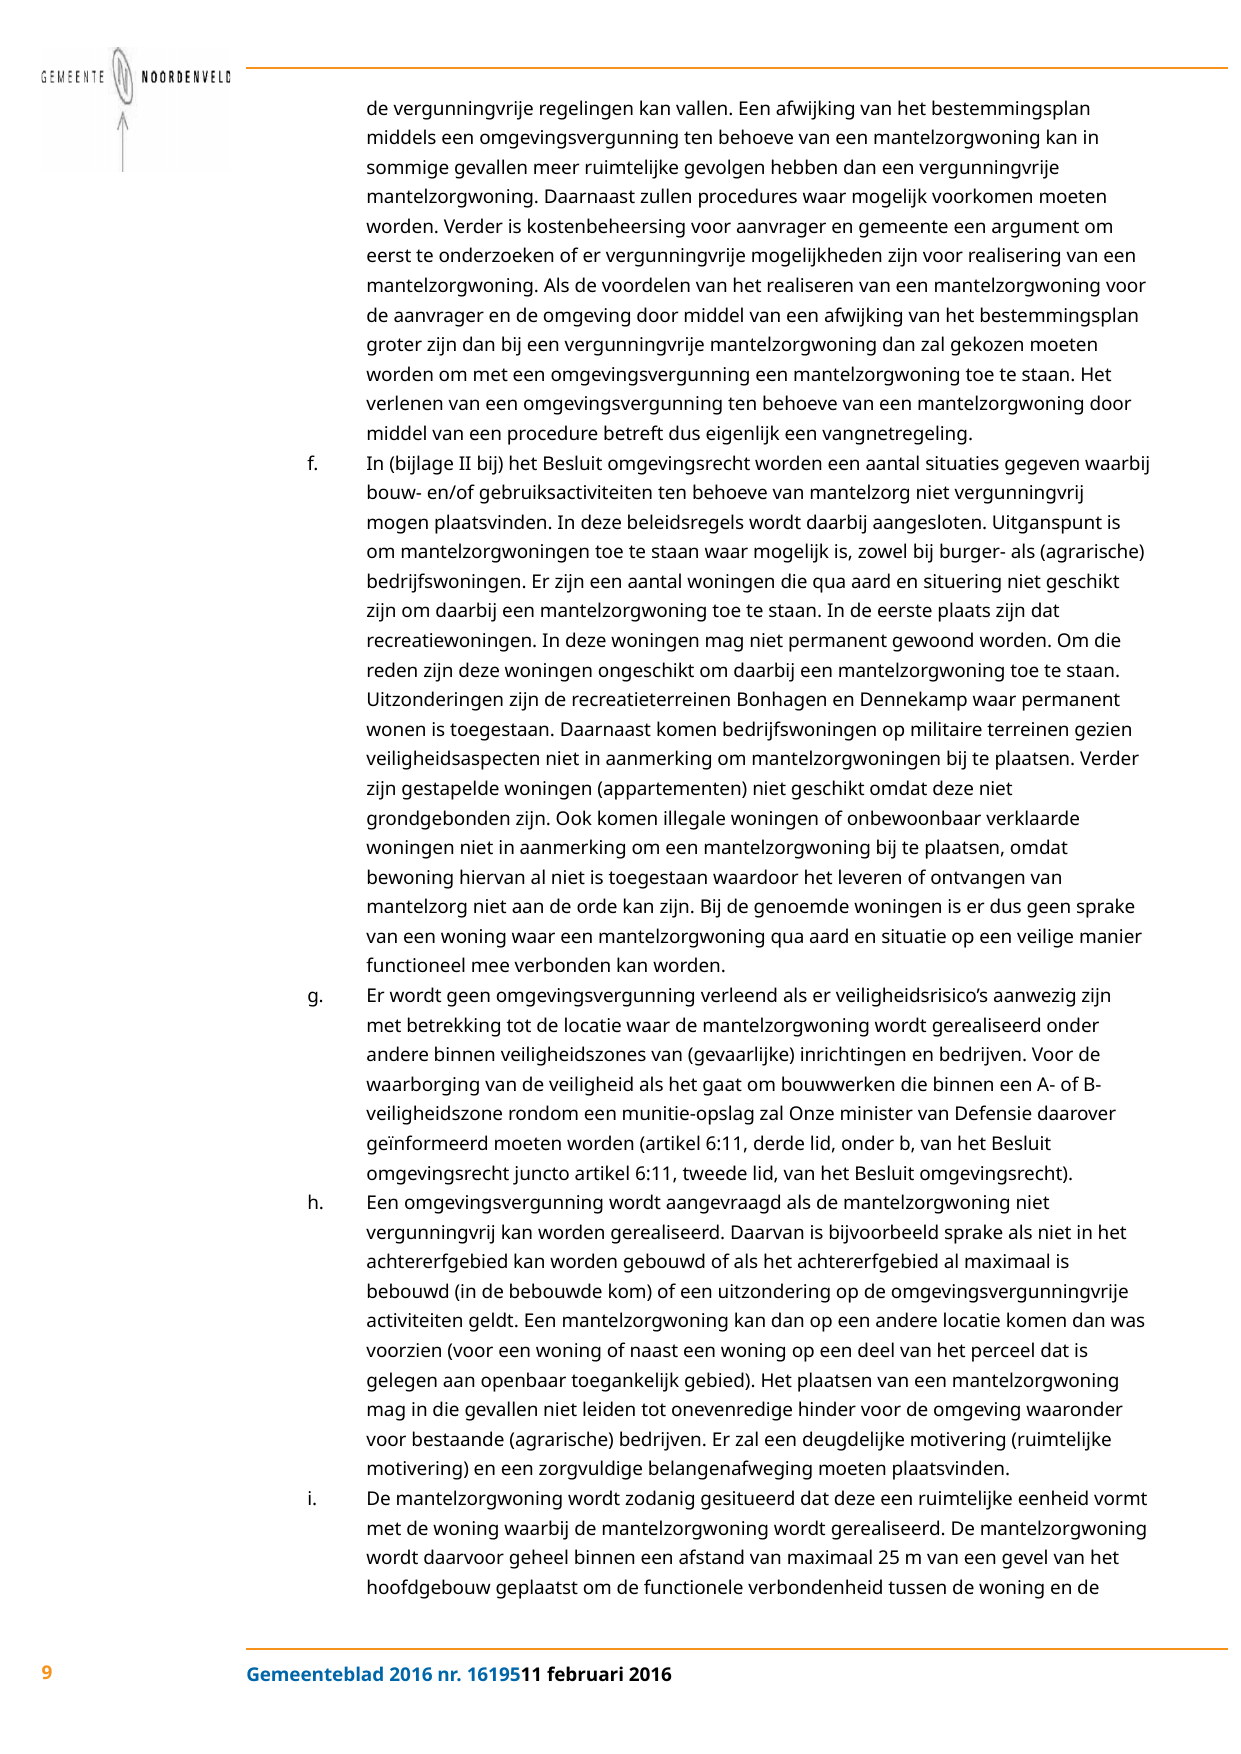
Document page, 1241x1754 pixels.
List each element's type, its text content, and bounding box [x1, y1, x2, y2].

list de vergunningvrije regelingen kan vallen. Een afwijking van het bestemmingsplan middels een omgevingsvergunning ten behoeve van een mantelzorgwoning kan in sommige gevallen meer ruimtelijke gevolgen hebben dan een vergunningvrije mantelzorgwoning. Daarnaast zullen procedures waar mogelijk voorkomen moeten worden. Verder is kostenbeheersing voor aanvrager en gemeente een argument om eerst te onderzoeken of er vergunningvrije mogelijkheden zijn voor realisering van een mantelzorgwoning. Als de voordelen van het realiseren van een mantelzorgwoning voor de aanvrager en de omgeving door middel van een afwijking van het bestemmingsplan groter zijn dan bij een vergunningvrije mantelzorgwoning dan zal gekozen moeten worden om met een omgevingsvergunning een mantelzorgwoning toe te staan. Het verlenen van een omgevingsvergunning ten behoeve van een mantelzorgwoning door middel van een procedure betreft dus eigenlijk een vangnetregeling. [307, 95, 1152, 446]
list Een omgevingsvergunning wordt aangevraagd als de mantelzorgwoning niet vergunningvrij kan worden gerealiseerd. Daarvan is bijvoorbeeld sprake als niet in het achtererfgebied kan worden gebouwd of als het achtererfgebied al maximaal is bebouwd (in de bebouwde kom) of een uitzondering op de omgevingsvergunningvrije activiteiten geldt. Een mantelzorgwoning kan dan op een andere locatie komen dan was voorzien (voor een woning of naast een woning op een deel van het perceel dat is gelegen aan openbaar toegankelijk gebied). Het plaatsen van een mantelzorgwoning mag in die gevallen niet leiden tot onevenredige hinder voor de omgeving waaronder voor bestaande (agrarische) bedrijven. Er zal een deugdelijke motivering (ruimtelijke motivering) en een zorgvuldige belangenafweging moeten plaatsvinden. [307, 1189, 1152, 1481]
list Er wordt geen omgevingsvergunning verleend als er veiligheidsrisico’s aanwezig zijn met betrekking tot de locatie waar de mantelzorgwoning wordt gerealiseerd onder andere binnen veiligheidszones van (gevaarlijke) inrichtingen en bedrijven. Voor de waarborging van de veiligheid als het gaat om bouwwerken die binnen een A- of B-veiligheidszone rondom een munitie-opslag zal Onze minister van Defensie daarover geïnformeerd moeten worden (artikel 6:11, derde lid, onder b, van het Besluit omgevingsrecht juncto artikel 6:11, tweede lid, van het Besluit omgevingsrecht). [307, 982, 1152, 1186]
list De mantelzorgwoning wordt zodanig gesitueerd dat deze een ruimtelijke eenheid vormt met de woning waarbij de mantelzorgwoning wordt gerealiseerd. De mantelzorgwoning wordt daarvoor geheel binnen een afstand van maximaal 25 m van een gevel van het hoofdgebouw geplaatst om de functionele verbondenheid tussen de woning en de [307, 1485, 1152, 1600]
picture [41, 47, 231, 172]
list In (bijlage II bij) het Besluit omgevingsrecht worden een aantal situaties gegeven waarbij bouw- en/of gebruiksactiviteiten ten behoeve van mantelzorg niet vergunningvrij mogen plaatsvinden. In deze beleidsregels wordt daarbij aangesloten. Uitganspunt is om mantelzorgwoningen toe te staan waar mogelijk is, zowel bij burger- als (agrarische) bedrijfswoningen. Er zijn een aantal woningen die qua aard en situering niet geschikt zijn om daarbij een mantelzorgwoning toe te staan. In de eerste plaats zijn dat recreatiewoningen. In deze woningen mag niet permanent gewoond worden. Om die reden zijn deze woningen ongeschikt om daarbij een mantelzorgwoning toe te staan. Uitzonderingen zijn de recreatieterreinen Bonhagen en Dennekamp waar permanent wonen is toegestaan. Daarnaast komen bedrijfswoningen op militaire terreinen gezien veiligheidsaspecten niet in aanmerking om mantelzorgwoningen bij te plaatsen. Verder zijn gestapelde woningen (appartementen) niet geschikt omdat deze niet grondgebonden zijn. Ook komen illegale woningen of onbewoonbaar verklaarde woningen niet in aanmerking om een mantelzorgwoning bij te plaatsen, omdat bewoning hiervan al niet is toegestaan waardoor het leveren of ontvangen van mantelzorg niet aan de orde kan zijn. Bij de genoemde woningen is er dus geen sprake van een woning waar een mantelzorgwoning qua aard en situatie op een veilige manier functioneel mee verbonden kan worden. [307, 450, 1152, 978]
